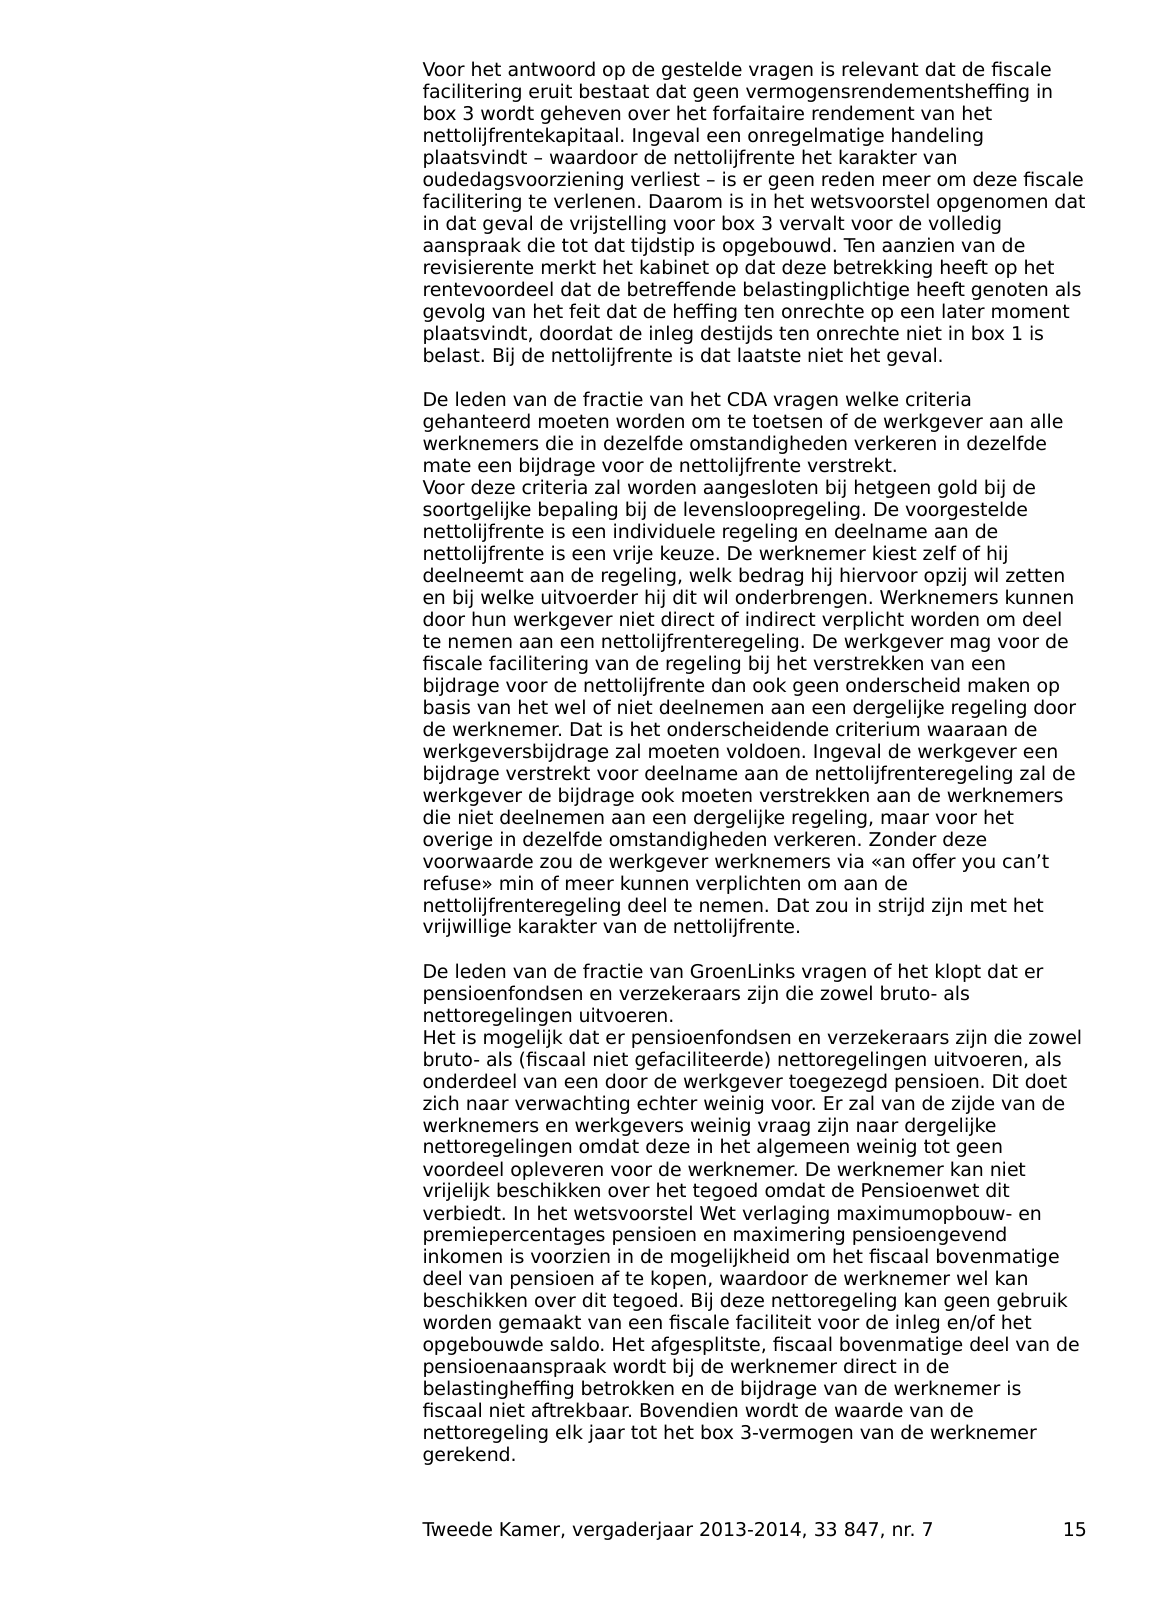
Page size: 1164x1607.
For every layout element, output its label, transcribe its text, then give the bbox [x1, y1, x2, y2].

text Het is mogelijk dat er pensioenfondsen en verzekeraars zijn die zowel bruto- als (fiscaal niet gefaciliteerde) nettoregelingen uitvoeren, als onderdeel van een door de werkgever toegezegd pensioen. Dit doet zich naar verwachting echter weinig voor. Er zal van de zijde van de werknemers en werkgevers weinig vraag zijn naar dergelijke nettoregelingen omdat deze in het algemeen weinig tot geen voordeel opleveren voor de werknemer. De werknemer kan niet vrijelijk beschikken over het tegoed omdat de Pensioenwet dit verbiedt. In het wetsvoorstel Wet verlaging maximumopbouw- en premiepercentages pensioen en maximering pensioengevend inkomen is voorzien in de mogelijkheid om het fiscaal bovenmatige deel van pensioen af te kopen, waardoor de werknemer wel kan beschikken over dit tegoed. Bij deze nettoregeling kan geen gebruik worden gemaakt van een fiscale faciliteit voor de inleg en/of het opgebouwde saldo. Het afgesplitste, fiscaal bovenmatige deel van de pensioenaanspraak wordt bij de werknemer direct in de belastingheffing betrokken en de bijdrage van de werknemer is fiscaal niet aftrekbaar. Bovendien wordt de waarde van de nettoregeling elk jaar tot het box 3-vermogen van de werknemer gerekend. [422, 1027, 1087, 1466]
text De leden van de fractie van GroenLinks vragen of het klopt dat er pensioenfondsen en verzekeraars zijn die zowel bruto- als nettoregelingen uitvoeren. [422, 961, 1087, 1027]
text De leden van de fractie van het CDA vragen welke criteria gehanteerd moeten worden om te toetsen of de werkgever aan alle werknemers die in dezelfde omstandigheden verkeren in dezelfde mate een bijdrage voor de nettolijfrente verstrekt. [422, 389, 1087, 477]
text Voor het antwoord op de gestelde vragen is relevant dat de fiscale facilitering eruit bestaat dat geen vermogensrendementsheffing in box 3 wordt geheven over het forfaitaire rendement van het nettolijfrentekapitaal. Ingeval een onregelmatige handeling plaatsvindt – waardoor de nettolijfrente het karakter van oudedagsvoorziening verliest – is er geen reden meer om deze fiscale facilitering te verlenen. Daarom is in het wetsvoorstel opgenomen dat in dat geval de vrijstelling voor box 3 vervalt voor de volledig aanspraak die tot dat tijdstip is opgebouwd. Ten aanzien van de revisierente merkt het kabinet op dat deze betrekking heeft op het rentevoordeel dat de betreffende belastingplichtige heeft genoten als gevolg van het feit dat de heffing ten onrechte op een later moment plaatsvindt, doordat de inleg destijds ten onrechte niet in box 1 is belast. Bij de nettolijfrente is dat laatste niet het geval. [422, 59, 1087, 367]
text Voor deze criteria zal worden aangesloten bij hetgeen gold bij de soortgelijke bepaling bij de levensloopregeling. De voorgestelde nettolijfrente is een individuele regeling en deelname aan de nettolijfrente is een vrije keuze. De werknemer kiest zelf of hij deelneemt aan de regeling, welk bedrag hij hiervoor opzij wil zetten en bij welke uitvoerder hij dit wil onderbrengen. Werknemers kunnen door hun werkgever niet direct of indirect verplicht worden om deel te nemen aan een nettolijfrenteregeling. De werkgever mag voor de fiscale facilitering van de regeling bij het verstrekken van een bijdrage voor de nettolijfrente dan ook geen onderscheid maken op basis van het wel of niet deelnemen aan een dergelijke regeling door de werknemer. Dat is het onderscheidende criterium waaraan de werkgeversbijdrage zal moeten voldoen. Ingeval de werkgever een bijdrage verstrekt voor deelname aan de nettolijfrenteregeling zal de werkgever de bijdrage ook moeten verstrekken aan de werknemers die niet deelnemen aan een dergelijke regeling, maar voor het overige in dezelfde omstandigheden verkeren. Zonder deze voorwaarde zou de werkgever werknemers via «an offer you can’t refuse» min of meer kunnen verplichten om aan de nettolijfrenteregeling deel te nemen. Dat zou in strijd zijn met het vrijwillige karakter van de nettolijfrente. [422, 477, 1087, 938]
